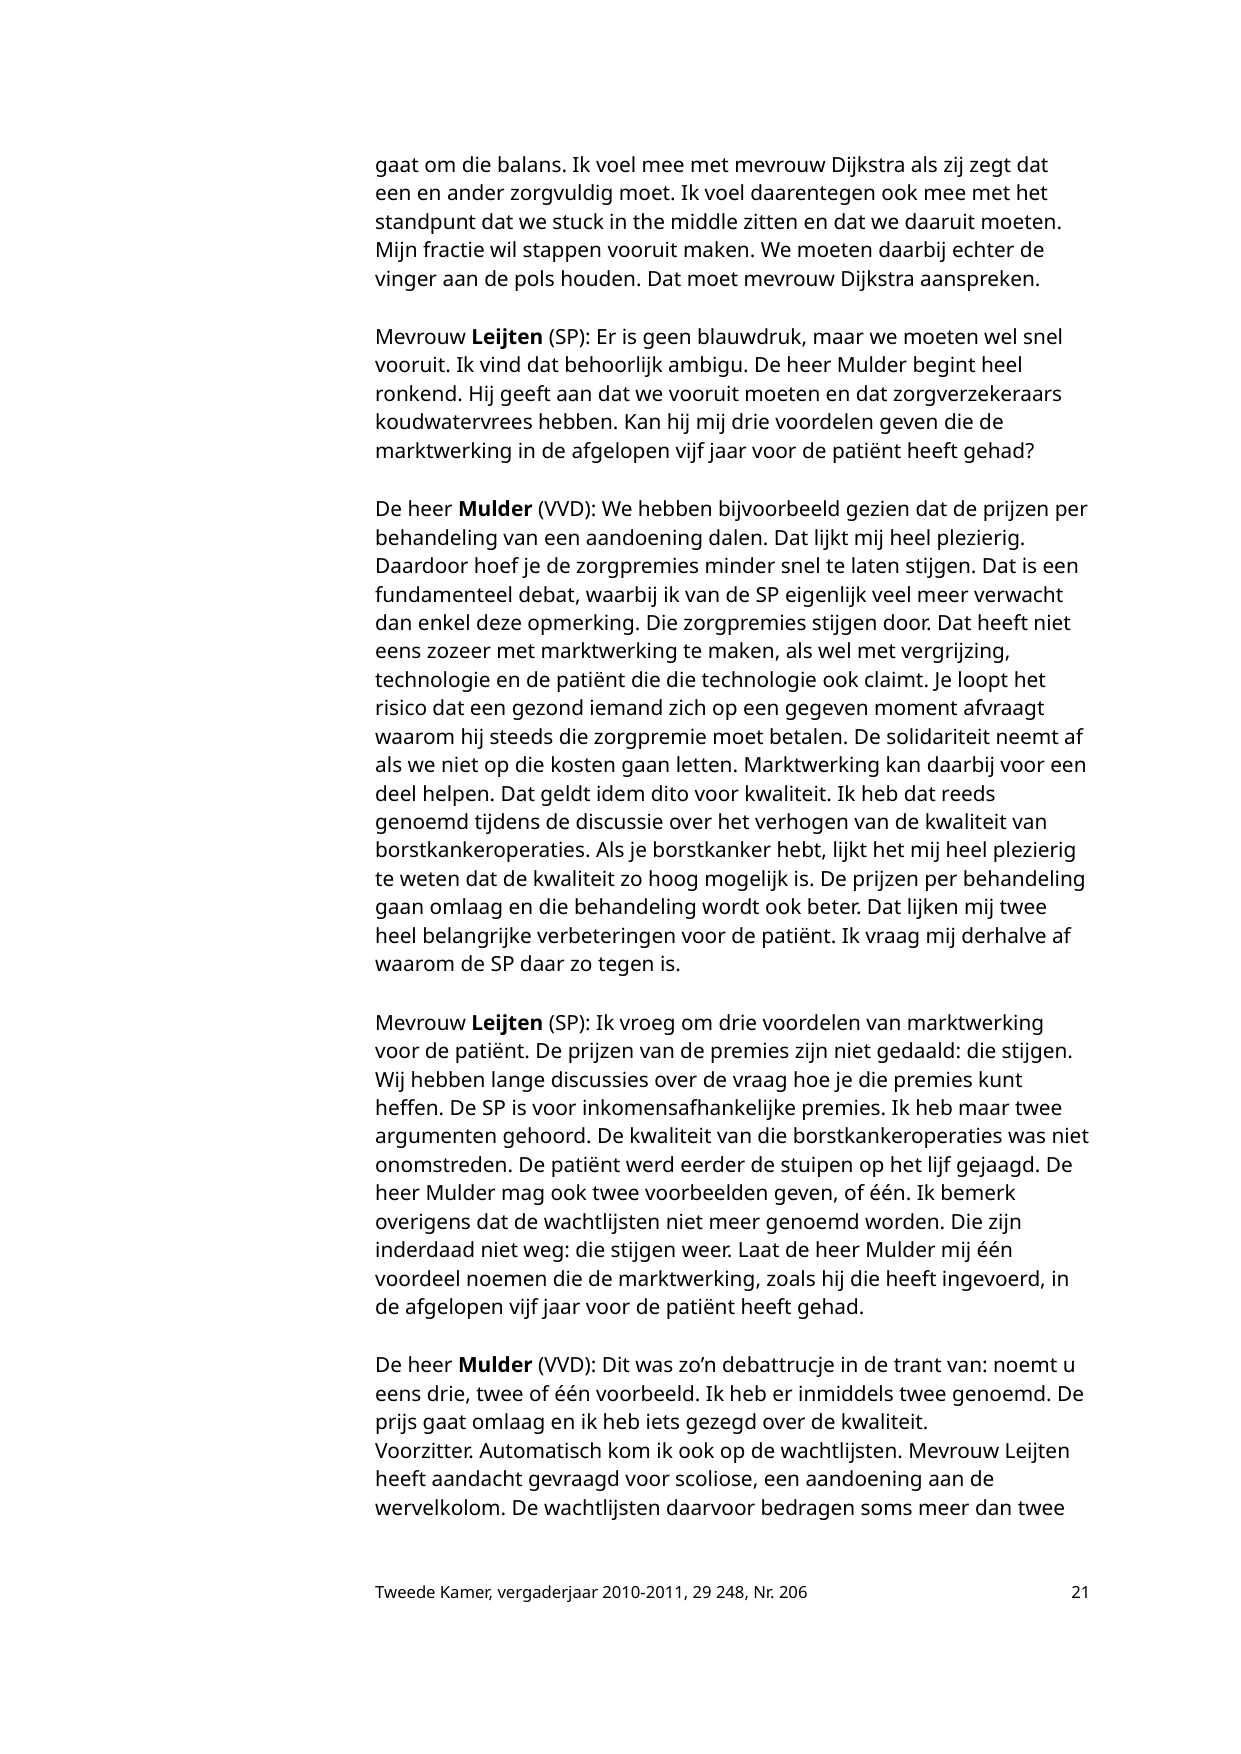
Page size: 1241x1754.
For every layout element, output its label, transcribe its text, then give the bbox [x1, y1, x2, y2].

text Mevrouw Leijten (SP): Er is geen blauwdruk, maar we moeten wel snel vooruit. Ik vind dat behoorlijk ambigu. De heer Mulder begint heel ronkend. Hij geeft aan dat we vooruit moeten en dat zorgverzekeraars koudwatervrees hebben. Kan hij mij drie voordelen geven die de marktwerking in de afgelopen vijf jaar voor de patiënt heeft gehad? [375, 322, 1090, 464]
text De heer Mulder (VVD): Dit was zo’n debattrucje in de trant van: noemt u eens drie, twee of één voorbeeld. Ik heb er inmiddels twee genoemd. De prijs gaat omlaag en ik heb iets gezegd over de kwaliteit. [375, 1351, 1090, 1436]
text Voorzitter. Automatisch kom ik ook op de wachtlijsten. Mevrouw Leijten heeft aandacht gevraagd voor scoliose, een aandoening aan de wervelkolom. De wachtlijsten daarvoor bedragen soms meer dan twee [375, 1436, 1090, 1521]
text gaat om die balans. Ik voel mee met mevrouw Dijkstra als zij zegt dat een en ander zorgvuldig moet. Ik voel daarentegen ook mee met het standpunt dat we stuck in the middle zitten en dat we daaruit moeten. Mijn fractie wil stappen vooruit maken. We moeten daarbij echter de vinger aan de pols houden. Dat moet mevrouw Dijkstra aanspreken. [375, 150, 1090, 292]
text De heer Mulder (VVD): We hebben bijvoorbeeld gezien dat de prijzen per behandeling van een aandoening dalen. Dat lijkt mij heel plezierig. Daardoor hoef je de zorgpremies minder snel te laten stijgen. Dat is een fundamenteel debat, waarbij ik van de SP eigenlijk veel meer verwacht dan enkel deze opmerking. Die zorgpremies stijgen door. Dat heeft niet eens zozeer met marktwerking te maken, als wel met vergrijzing, technologie en de patiënt die die technologie ook claimt. Je loopt het risico dat een gezond iemand zich op een gegeven moment afvraagt waarom hij steeds die zorgpremie moet betalen. De solidariteit neemt af als we niet op die kosten gaan letten. Marktwerking kan daarbij voor een deel helpen. Dat geldt idem dito voor kwaliteit. Ik heb dat reeds genoemd tijdens de discussie over het verhogen van de kwaliteit van borstkankeroperaties. Als je borstkanker hebt, lijkt het mij heel plezierig te weten dat de kwaliteit zo hoog mogelijk is. De prijzen per behandeling gaan omlaag en die behandeling wordt ook beter. Dat lijken mij twee heel belangrijke verbeteringen voor de patiënt. Ik vraag mij derhalve af waarom de SP daar zo tegen is. [375, 494, 1090, 978]
text Mevrouw Leijten (SP): Ik vroeg om drie voordelen van marktwerking voor de patiënt. De prijzen van de premies zijn niet gedaald: die stijgen. Wij hebben lange discussies over de vraag hoe je die premies kunt heffen. De SP is voor inkomensafhankelijke premies. Ik heb maar twee argumenten gehoord. De kwaliteit van die borstkankeroperaties was niet onomstreden. De patiënt werd eerder de stuipen op het lijf gejaagd. De heer Mulder mag ook twee voorbeelden geven, of één. Ik bemerk overigens dat de wachtlijsten niet meer genoemd worden. Die zijn inderdaad niet weg: die stijgen weer. Laat de heer Mulder mij één voordeel noemen die de marktwerking, zoals hij die heeft ingevoerd, in de afgelopen vijf jaar voor de patiënt heeft gehad. [375, 1008, 1090, 1321]
